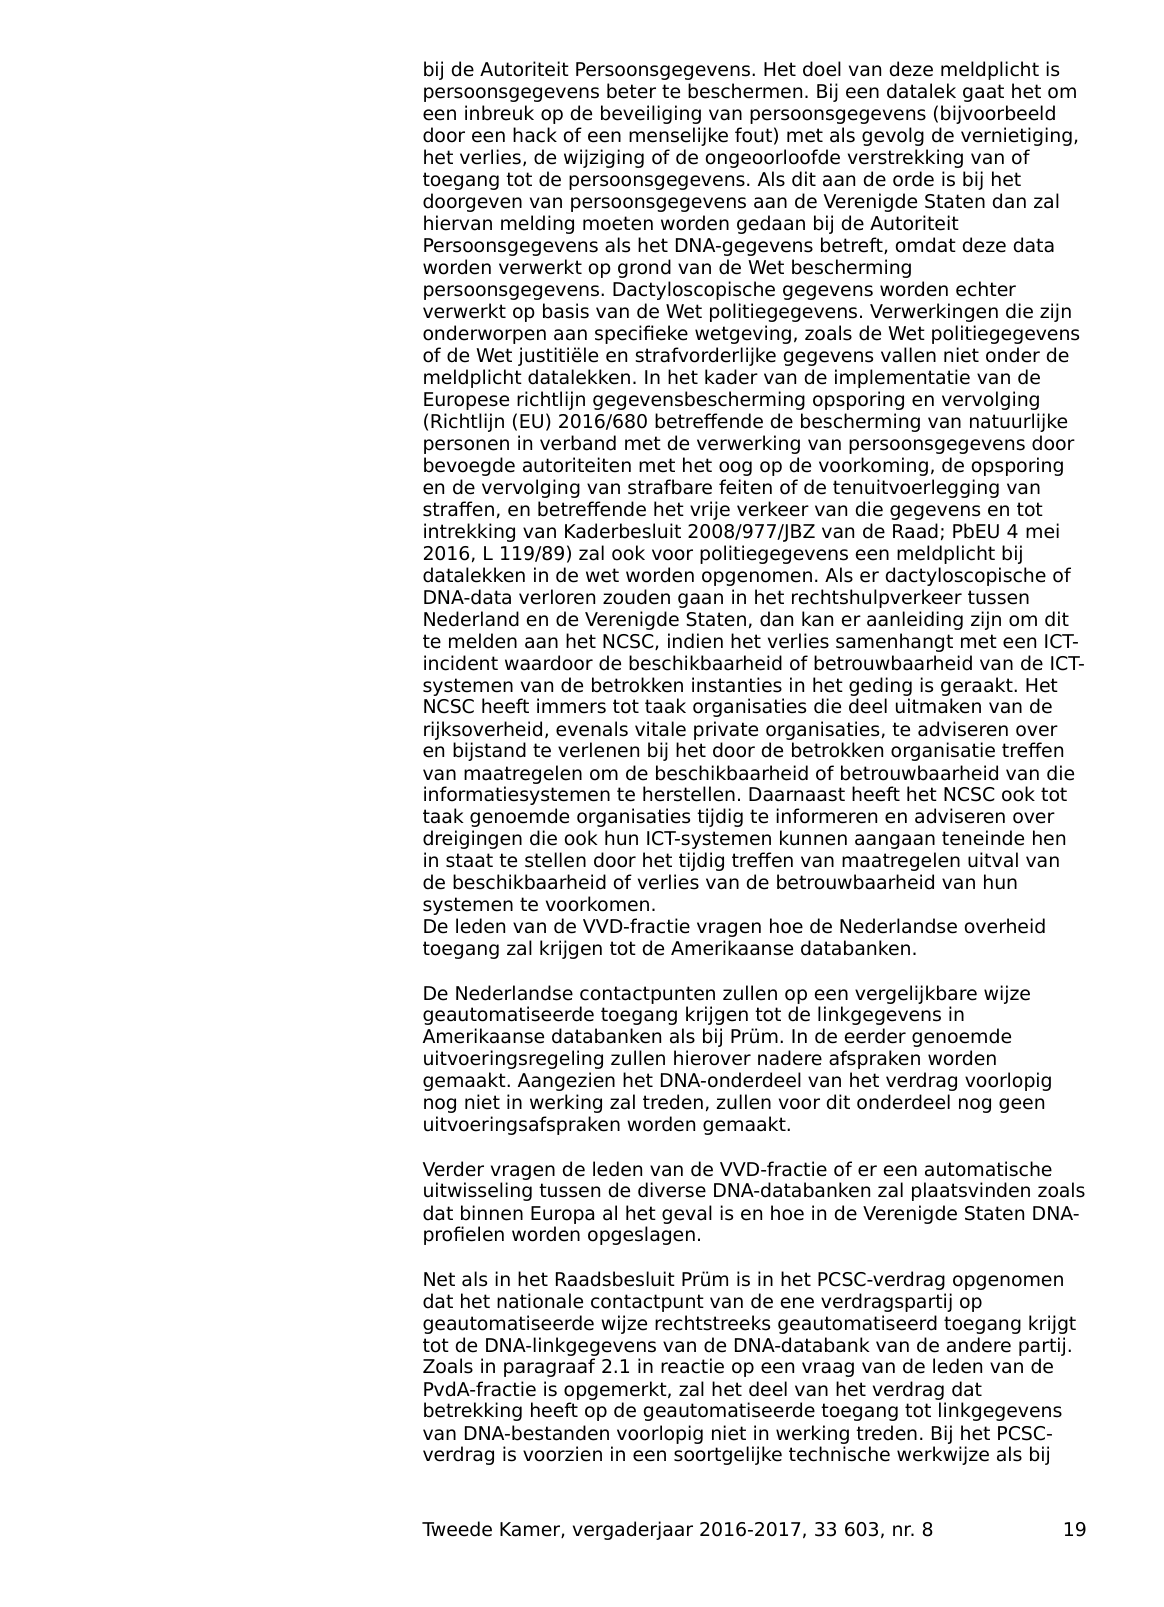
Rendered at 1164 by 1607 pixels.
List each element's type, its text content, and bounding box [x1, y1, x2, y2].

text Verder vragen de leden van de VVD-fractie of er een automatische uitwisseling tussen de diverse DNA-databanken zal plaatsvinden zoals dat binnen Europa al het geval is en hoe in de Verenigde Staten DNA-profielen worden opgeslagen. [422, 1158, 1087, 1246]
text bij de Autoriteit Persoonsgegevens. Het doel van deze meldplicht is persoonsgegevens beter te beschermen. Bij een datalek gaat het om een inbreuk op de beveiliging van persoonsgegevens (bijvoorbeeld door een hack of een menselijke fout) met als gevolg de vernietiging, het verlies, de wijziging of de ongeoorloofde verstrekking van of toegang tot de persoonsgegevens. Als dit aan de orde is bij het doorgeven van persoonsgegevens aan de Verenigde Staten dan zal hiervan melding moeten worden gedaan bij de Autoriteit Persoonsgegevens als het DNA-gegevens betreft, omdat deze data worden verwerkt op grond van de Wet bescherming persoonsgegevens. Dactyloscopische gegevens worden echter verwerkt op basis van de Wet politiegegevens. Verwerkingen die zijn onderworpen aan specifieke wetgeving, zoals de Wet politiegegevens of de Wet justitiële en strafvorderlijke gegevens vallen niet onder de meldplicht datalekken. In het kader van de implementatie van de Europese richtlijn gegevensbescherming opsporing en vervolging (Richtlijn (EU) 2016/680 betreffende de bescherming van natuurlijke personen in verband met de verwerking van persoonsgegevens door bevoegde autoriteiten met het oog op de voorkoming, de opsporing en de vervolging van strafbare feiten of de tenuitvoerlegging van straffen, en betreffende het vrije verkeer van die gegevens en tot intrekking van Kaderbesluit 2008/977/JBZ van de Raad; PbEU 4 mei 2016, L 119/89) zal ook voor politiegegevens een meldplicht bij datalekken in de wet worden opgenomen. Als er dactyloscopische of DNA-data verloren zouden gaan in het rechtshulpverkeer tussen Nederland en de Verenigde Staten, dan kan er aanleiding zijn om dit te melden aan het NCSC, indien het verlies samenhangt met een ICT-incident waardoor de beschikbaarheid of betrouwbaarheid van de ICT-systemen van de betrokken instanties in het geding is geraakt. Het NCSC heeft immers tot taak organisaties die deel uitmaken van de rijksoverheid, evenals vitale private organisaties, te adviseren over en bijstand te verlenen bij het door de betrokken organisatie treffen van maatregelen om de beschikbaarheid of betrouwbaarheid van die informatiesystemen te herstellen. Daarnaast heeft het NCSC ook tot taak genoemde organisaties tijdig te informeren en adviseren over dreigingen die ook hun ICT-systemen kunnen aangaan teneinde hen in staat te stellen door het tijdig treffen van maatregelen uitval van de beschikbaarheid of verlies van de betrouwbaarheid van hun systemen te voorkomen. [422, 59, 1087, 916]
text Net als in het Raadsbesluit Prüm is in het PCSC-verdrag opgenomen dat het nationale contactpunt van de ene verdragspartij op geautomatiseerde wijze rechtstreeks geautomatiseerd toegang krijgt tot de DNA-linkgegevens van de DNA-databank van de andere partij. Zoals in paragraaf 2.1 in reactie op een vraag van de leden van de PvdA-fractie is opgemerkt, zal het deel van het verdrag dat betrekking heeft op de geautomatiseerde toegang tot linkgegevens van DNA-bestanden voorlopig niet in werking treden. Bij het PCSC-verdrag is voorzien in een soortgelijke technische werkwijze als bij [422, 1268, 1087, 1466]
text De leden van de VVD-fractie vragen hoe de Nederlandse overheid toegang zal krijgen tot de Amerikaanse databanken. [422, 916, 1087, 960]
text De Nederlandse contactpunten zullen op een vergelijkbare wijze geautomatiseerde toegang krijgen tot de linkgegevens in Amerikaanse databanken als bij Prüm. In de eerder genoemde uitvoeringsregeling zullen hierover nadere afspraken worden gemaakt. Aangezien het DNA-onderdeel van het verdrag voorlopig nog niet in werking zal treden, zullen voor dit onderdeel nog geen uitvoeringsafspraken worden gemaakt. [422, 982, 1087, 1136]
